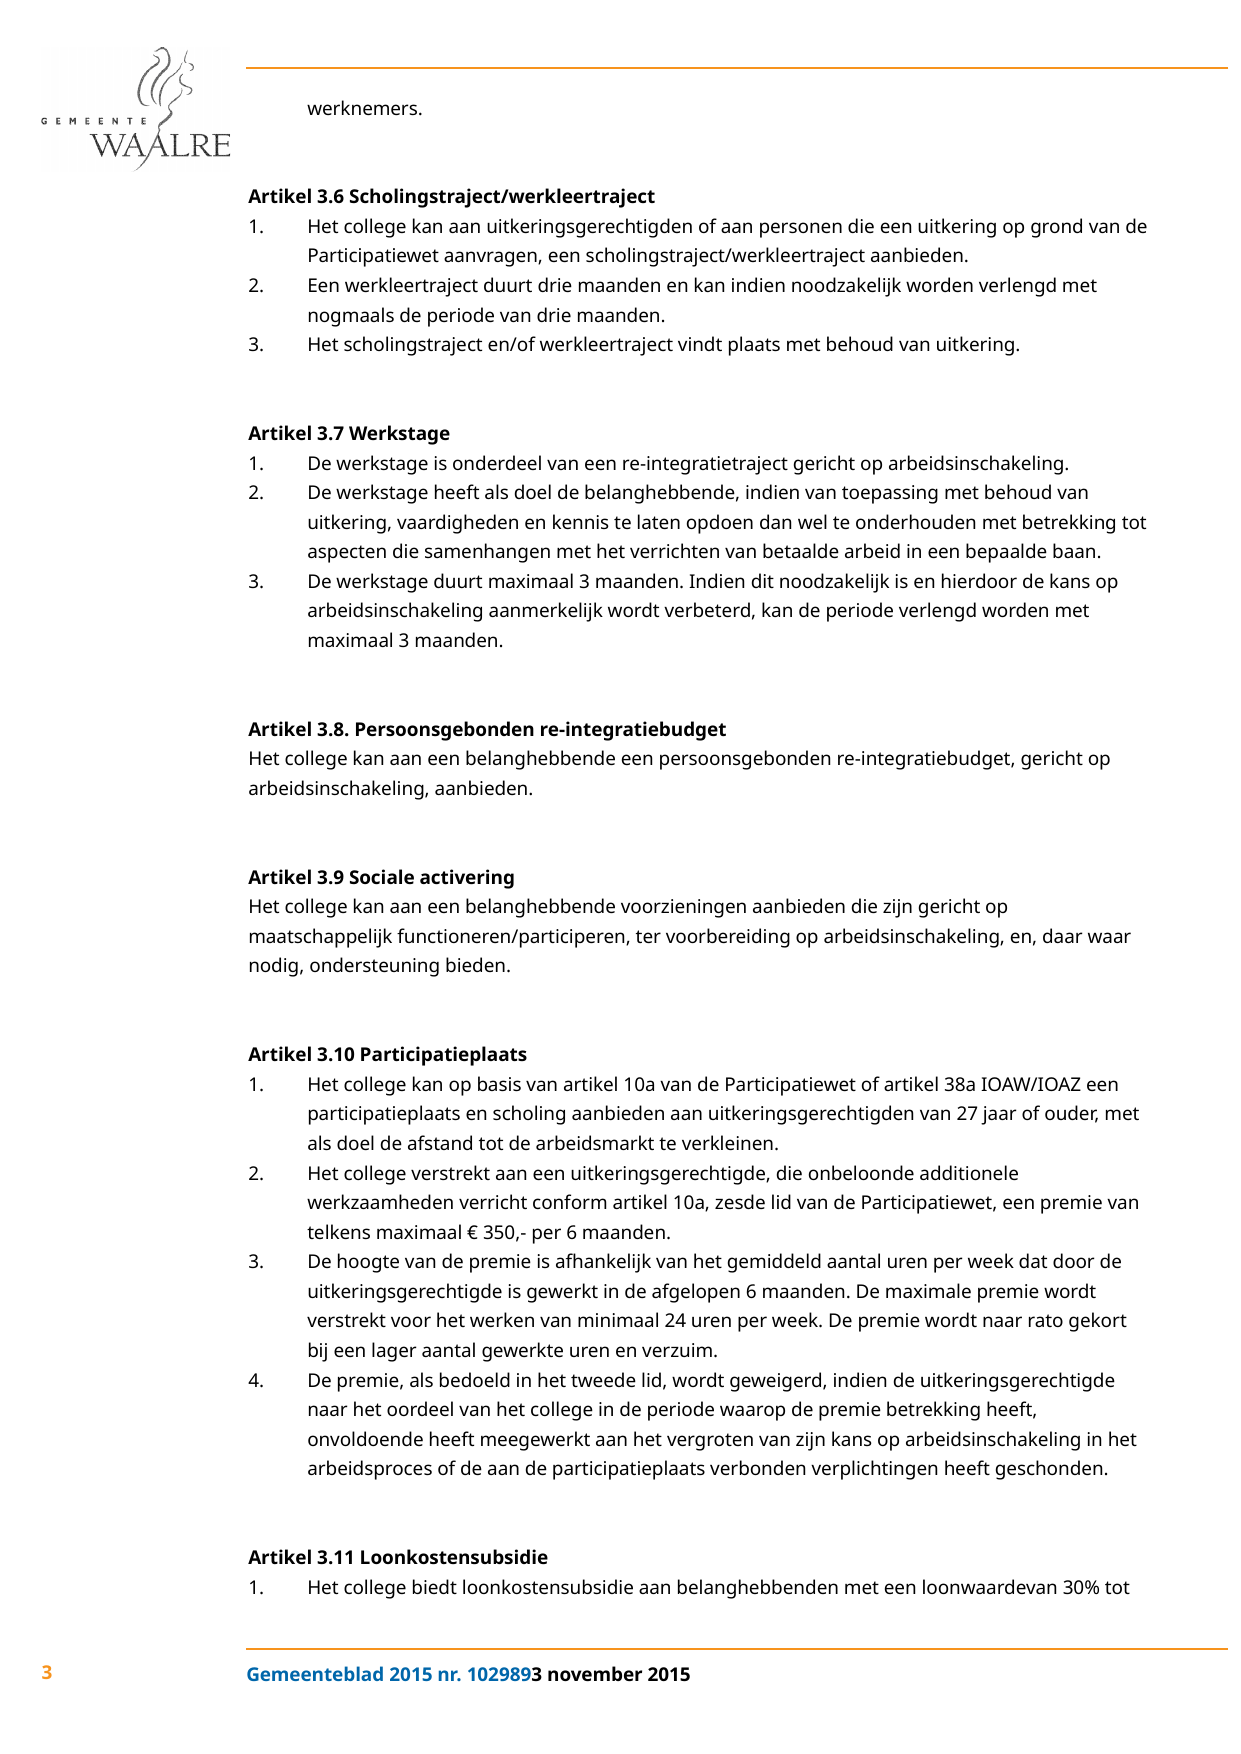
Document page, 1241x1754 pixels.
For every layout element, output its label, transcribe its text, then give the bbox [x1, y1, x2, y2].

text Artikel 3.10 Participatieplaats [248, 1041, 1152, 1067]
list De werkstage is onderdeel van een re-integratietraject gericht op arbeidsinschakeling. [248, 450, 1152, 476]
list Het college kan op basis van artikel 10a van de Participatiewet of artikel 38a IOAW/IOAZ een participatieplaats en scholing aanbieden aan uitkeringsgerechtigden van 27 jaar of ouder, met als doel de afstand tot de arbeidsmarkt te verkleinen. [248, 1071, 1152, 1156]
list Een werkleertraject duurt drie maanden en kan indien noodzakelijk worden verlengd met nogmaals de periode van drie maanden. [248, 272, 1152, 328]
list De premie, als bedoeld in het tweede lid, wordt geweigerd, indien de uitkeringsgerechtigde naar het oordeel van het college in de periode waarop de premie betrekking heeft, onvoldoende heeft meegewerkt aan het vergroten van zijn kans op arbeidsinschakeling in het arbeidsproces of de aan de participatieplaats verbonden verplichtingen heeft geschonden. [248, 1367, 1152, 1481]
list De hoogte van de premie is afhankelijk van het gemiddeld aantal uren per week dat door de uitkeringsgerechtigde is gewerkt in de afgelopen 6 maanden. De maximale premie wordt verstrekt voor het werken van minimaal 24 uren per week. De premie wordt naar rato gekort bij een lager aantal gewerkte uren en verzuim. [248, 1248, 1152, 1363]
list werknemers. [248, 95, 1152, 121]
list De werkstage heeft als doel de belanghebbende, indien van toepassing met behoud van uitkering, vaardigheden en kennis te laten opdoen dan wel te onderhouden met betrekking tot aspecten die samenhangen met het verrichten van betaalde arbeid in een bepaalde baan. [248, 479, 1152, 564]
list Het college verstrekt aan een uitkeringsgerechtigde, die onbeloonde additionele werkzaamheden verricht conform artikel 10a, zesde lid van de Participatiewet, een premie van telkens maximaal € 350,- per 6 maanden. [248, 1160, 1152, 1245]
list Het college biedt loonkostensubsidie aan belanghebbenden met een loonwaardevan 30% tot [248, 1574, 1152, 1600]
list De werkstage duurt maximaal 3 maanden. Indien dit noodzakelijk is en hierdoor de kans op arbeidsinschakeling aanmerkelijk wordt verbeterd, kan de periode verlengd worden met maximaal 3 maanden. [248, 568, 1152, 653]
text Artikel 3.6 Scholingstraject/werkleertraject [248, 183, 1152, 209]
text Artikel 3.11 Loonkostensubsidie [248, 1544, 1152, 1570]
text Artikel 3.7 Werkstage [248, 420, 1152, 446]
list Het scholingstraject en/of werkleertraject vindt plaats met behoud van uitkering. [248, 331, 1152, 357]
text Artikel 3.8. Persoonsgebonden re-integratiebudget [248, 716, 1152, 742]
text Het college kan aan een belanghebbende een persoonsgebonden re-integratiebudget, gericht op arbeidsinschakeling, aanbieden. [248, 746, 1152, 801]
text Het college kan aan een belanghebbende voorzieningen aanbieden die zijn gericht op maatschappelijk functioneren/participeren, ter voorbereiding op arbeidsinschakeling, en, daar waar nodig, ondersteuning bieden. [248, 893, 1152, 978]
text Artikel 3.9 Sociale activering [248, 864, 1152, 890]
list Het college kan aan uitkeringsgerechtigden of aan personen die een uitkering op grond van de Participatiewet aanvragen, een scholingstraject/werkleertraject aanbieden. [248, 213, 1152, 268]
picture [41, 47, 231, 172]
